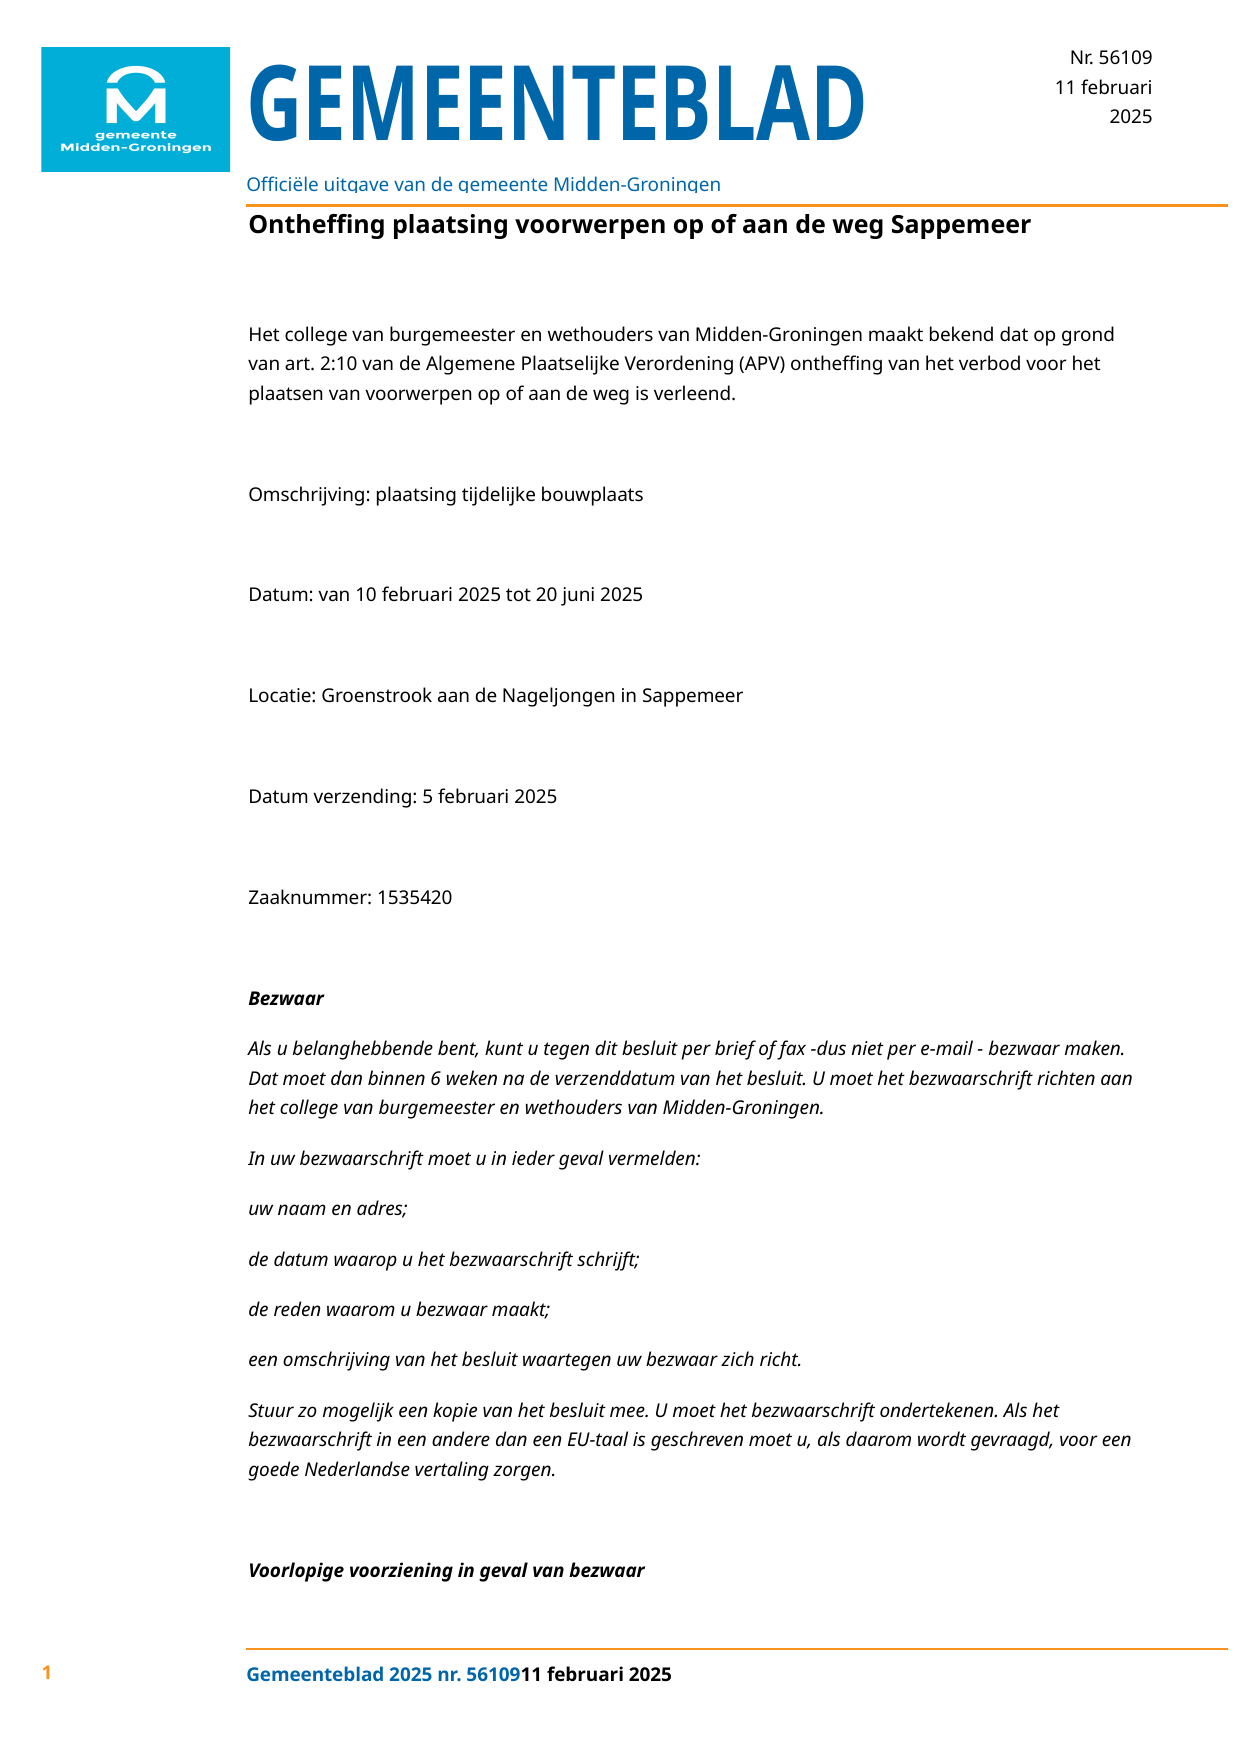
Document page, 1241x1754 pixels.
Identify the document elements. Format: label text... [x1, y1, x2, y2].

text uw naam en adres; [248, 1195, 1152, 1221]
text In uw bezwaarschrift moet u in ieder geval vermelden: [248, 1145, 1152, 1171]
text Voorlopige voorziening in geval van bezwaar [248, 1557, 1152, 1583]
text een omschrijving van het besluit waartegen uw bezwaar zich richt. [248, 1347, 1152, 1372]
text Omschrijving: plaatsing tijdelijke bouwplaats [248, 481, 1152, 506]
text Datum: van 10 februari 2025 tot 20 juni 2025 [248, 582, 1152, 607]
text Als u belanghebbende bent, kunt u tegen dit besluit per brief of fax -dus niet per e-mail - bezwaar maken. Dat moet dan binnen 6 weken na de verzenddatum van het besluit. U moet het bezwaarschrift richten aan het college van burgemeester en wethouders van Midden-Groningen. [248, 1035, 1152, 1120]
picture [107, 89, 165, 122]
text de datum waarop u het bezwaarschrift schrijft; [248, 1246, 1152, 1271]
text Stuur zo mogelijk een kopie van het besluit mee. U moet het bezwaarschrift ondertekenen. Als het bezwaarschrift in een andere dan een EU-taal is geschreven moet u, als daarom wordt gevraagd, voor een goede Nederlandse vertaling zorgen. [248, 1397, 1152, 1482]
text de reden waarom u bezwaar maakt; [248, 1296, 1152, 1322]
text Locatie: Groenstrook aan de Nageljongen in Sappemeer [248, 682, 1152, 708]
text Datum verzending: 5 februari 2025 [248, 783, 1152, 809]
text Ontheffing plaatsing voorwerpen op of aan de weg Sappemeer [248, 207, 1152, 241]
text Zaaknummer: 1535420 [248, 884, 1152, 910]
text Bezwaar [248, 985, 1152, 1011]
text Het college van burgemeester en wethouders van Midden-Groningen maakt bekend dat op grond van art. 2:10 van de Algemene Plaatselijke Verordening (APV) ontheffing van het verbod voor het plaatsen van voorwerpen op of aan de weg is verleend. [248, 321, 1152, 406]
picture [184, 146, 190, 153]
picture [108, 66, 164, 82]
